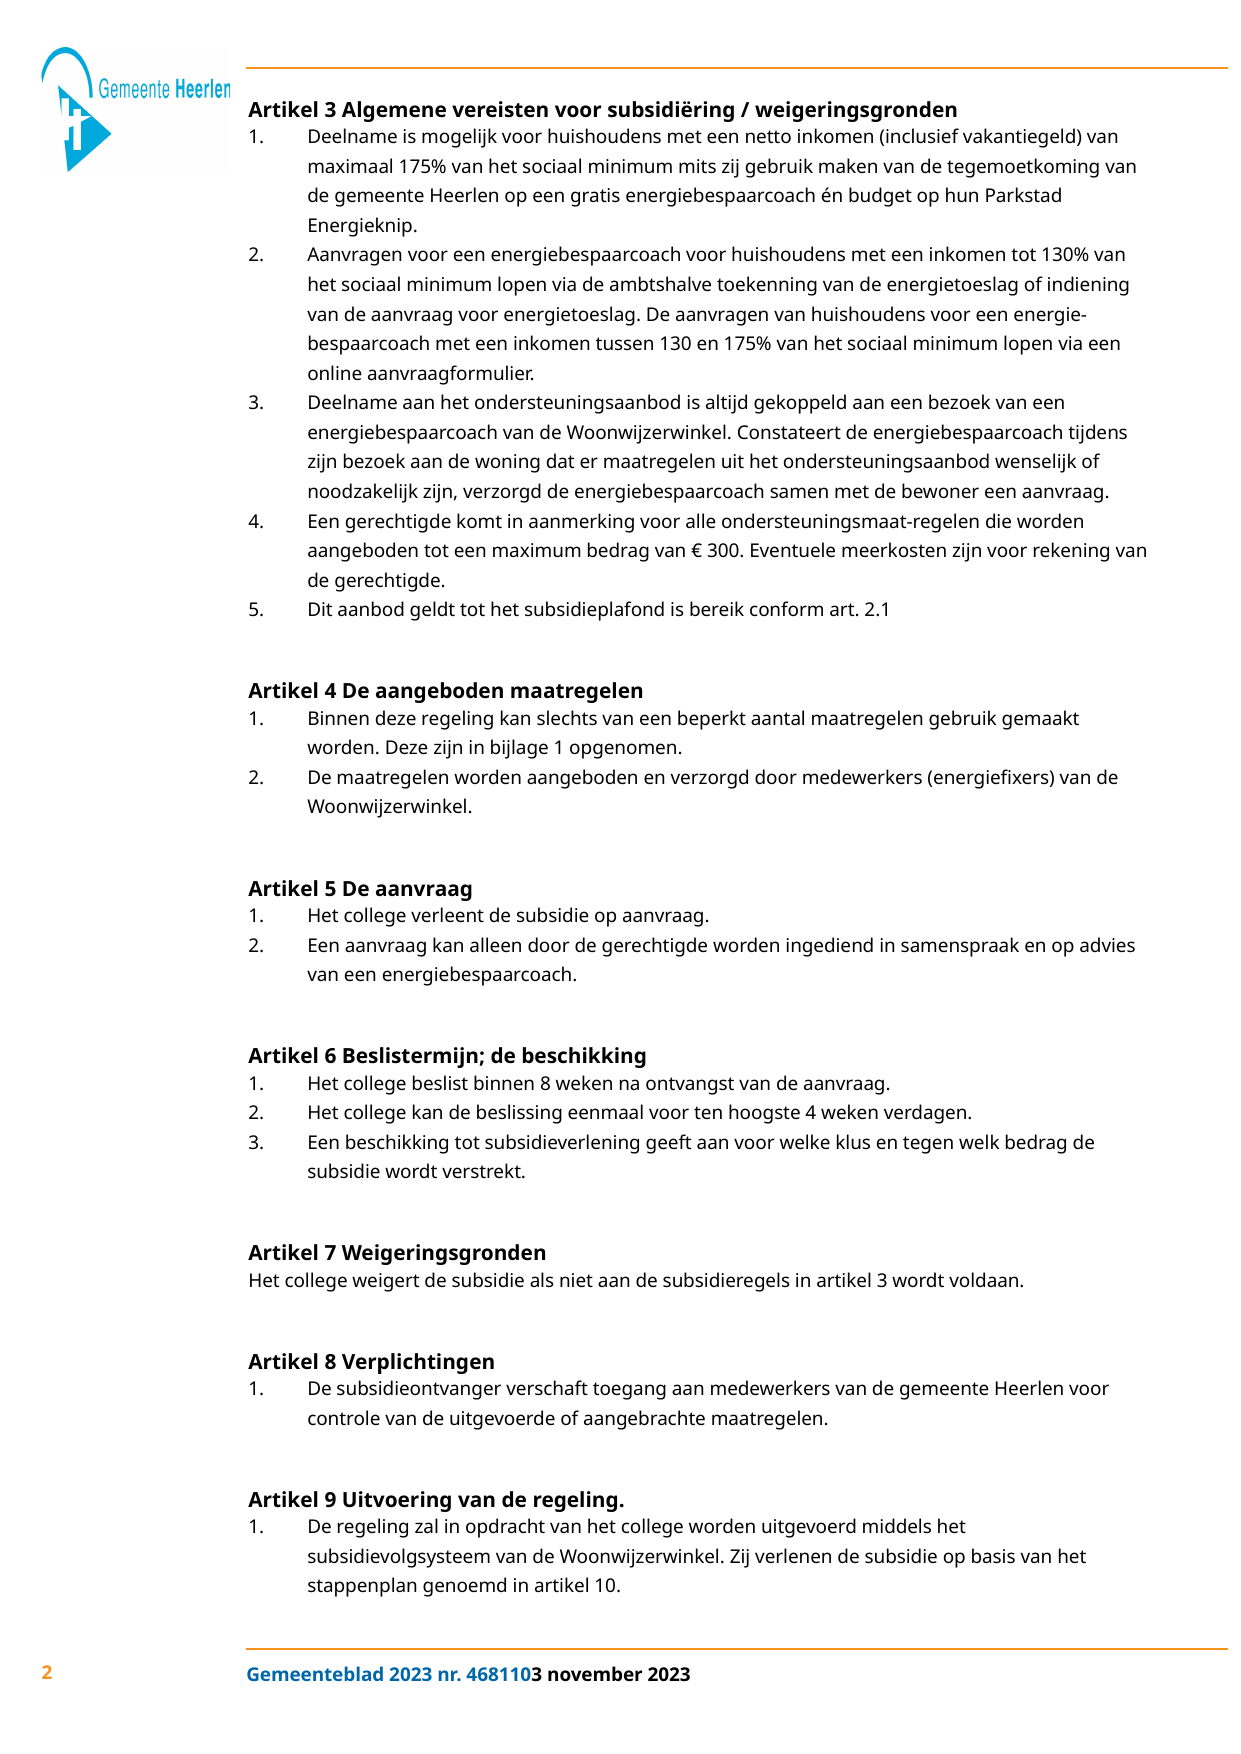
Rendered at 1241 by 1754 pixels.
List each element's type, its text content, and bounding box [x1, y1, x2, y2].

text Artikel 8 Verplichtingen [248, 1347, 1152, 1375]
text Artikel 7 Weigeringsgronden [248, 1238, 1152, 1267]
list Het college kan de beslissing eenmaal voor ten hoogste 4 weken verdagen. [248, 1099, 1152, 1125]
list Een beschikking tot subsidieverlening geeft aan voor welke klus en tegen welk bedrag de subsidie wordt verstrekt. [248, 1129, 1152, 1184]
list Een aanvraag kan alleen door de gerechtigde worden ingediend in samenspraak en op advies van een energiebespaarcoach. [248, 932, 1152, 987]
text Artikel 9 Uitvoering van de regeling. [248, 1485, 1152, 1513]
text Het college weigert de subsidie als niet aan de subsidieregels in artikel 3 wordt voldaan. [248, 1267, 1152, 1293]
text Artikel 3 Algemene vereisten voor subsidiëring / weigeringsgronden [248, 95, 1152, 123]
picture [41, 47, 59, 70]
list De regeling zal in opdracht van het college worden uitgevoerd middels het subsidievolgsysteem van de Woonwijzerwinkel. Zij verlenen de subsidie op basis van het stappenplan genoemd in artikel 10. [248, 1513, 1152, 1598]
text Artikel 4 De aangeboden maatregelen [248, 677, 1152, 705]
picture [41, 47, 231, 172]
list Deelname is mogelijk voor huishoudens met een netto inkomen (inclusief vakantiegeld) van maximaal 175% van het sociaal minimum mits zij gebruik maken van de tegemoetkoming van de gemeente Heerlen op een gratis energiebespaarcoach én budget op hun Parkstad Energieknip. [248, 123, 1152, 238]
list Dit aanbod geldt tot het subsidieplafond is bereik conform art. 2.1 [248, 597, 1152, 622]
list Een gerechtigde komt in aanmerking voor alle ondersteuningsmaat-regelen die worden aangeboden tot een maximum bedrag van € 300. Eventuele meerkosten zijn voor rekening van de gerechtigde. [248, 508, 1152, 593]
list De maatregelen worden aangeboden en verzorgd door medewerkers (energiefixers) van de Woonwijzerwinkel. [248, 764, 1152, 819]
text Artikel 5 De aanvraag [248, 874, 1152, 902]
list Binnen deze regeling kan slechts van een beperkt aantal maatregelen gebruik gemaakt worden. Deze zijn in bijlage 1 opgenomen. [248, 705, 1152, 760]
text Artikel 6 Beslistermijn; de beschikking [248, 1041, 1152, 1070]
list Aanvragen voor een energiebespaarcoach voor huishoudens met een inkomen tot 130% van het sociaal minimum lopen via de ambtshalve toekenning van de energietoeslag of indiening van de aanvraag voor energietoeslag. De aanvragen van huishoudens voor een energie-bespaarcoach met een inkomen tussen 130 en 175% van het sociaal minimum lopen via een online aanvraagformulier. [248, 242, 1152, 386]
list Het college beslist binnen 8 weken na ontvangst van de aanvraag. [248, 1070, 1152, 1096]
list Deelname aan het ondersteuningsaanbod is altijd gekoppeld aan een bezoek van een energiebespaarcoach van de Woonwijzerwinkel. Constateert de energiebespaarcoach tijdens zijn bezoek aan de woning dat er maatregelen uit het ondersteuningsaanbod wenselijk of noodzakelijk zijn, verzorgd de energiebespaarcoach samen met de bewoner een aanvraag. [248, 389, 1152, 504]
list Het college verleent de subsidie op aanvraag. [248, 902, 1152, 928]
list De subsidieontvanger verschaft toegang aan medewerkers van de gemeente Heerlen voor controle van de uitgevoerde of aangebrachte maatregelen. [248, 1375, 1152, 1431]
